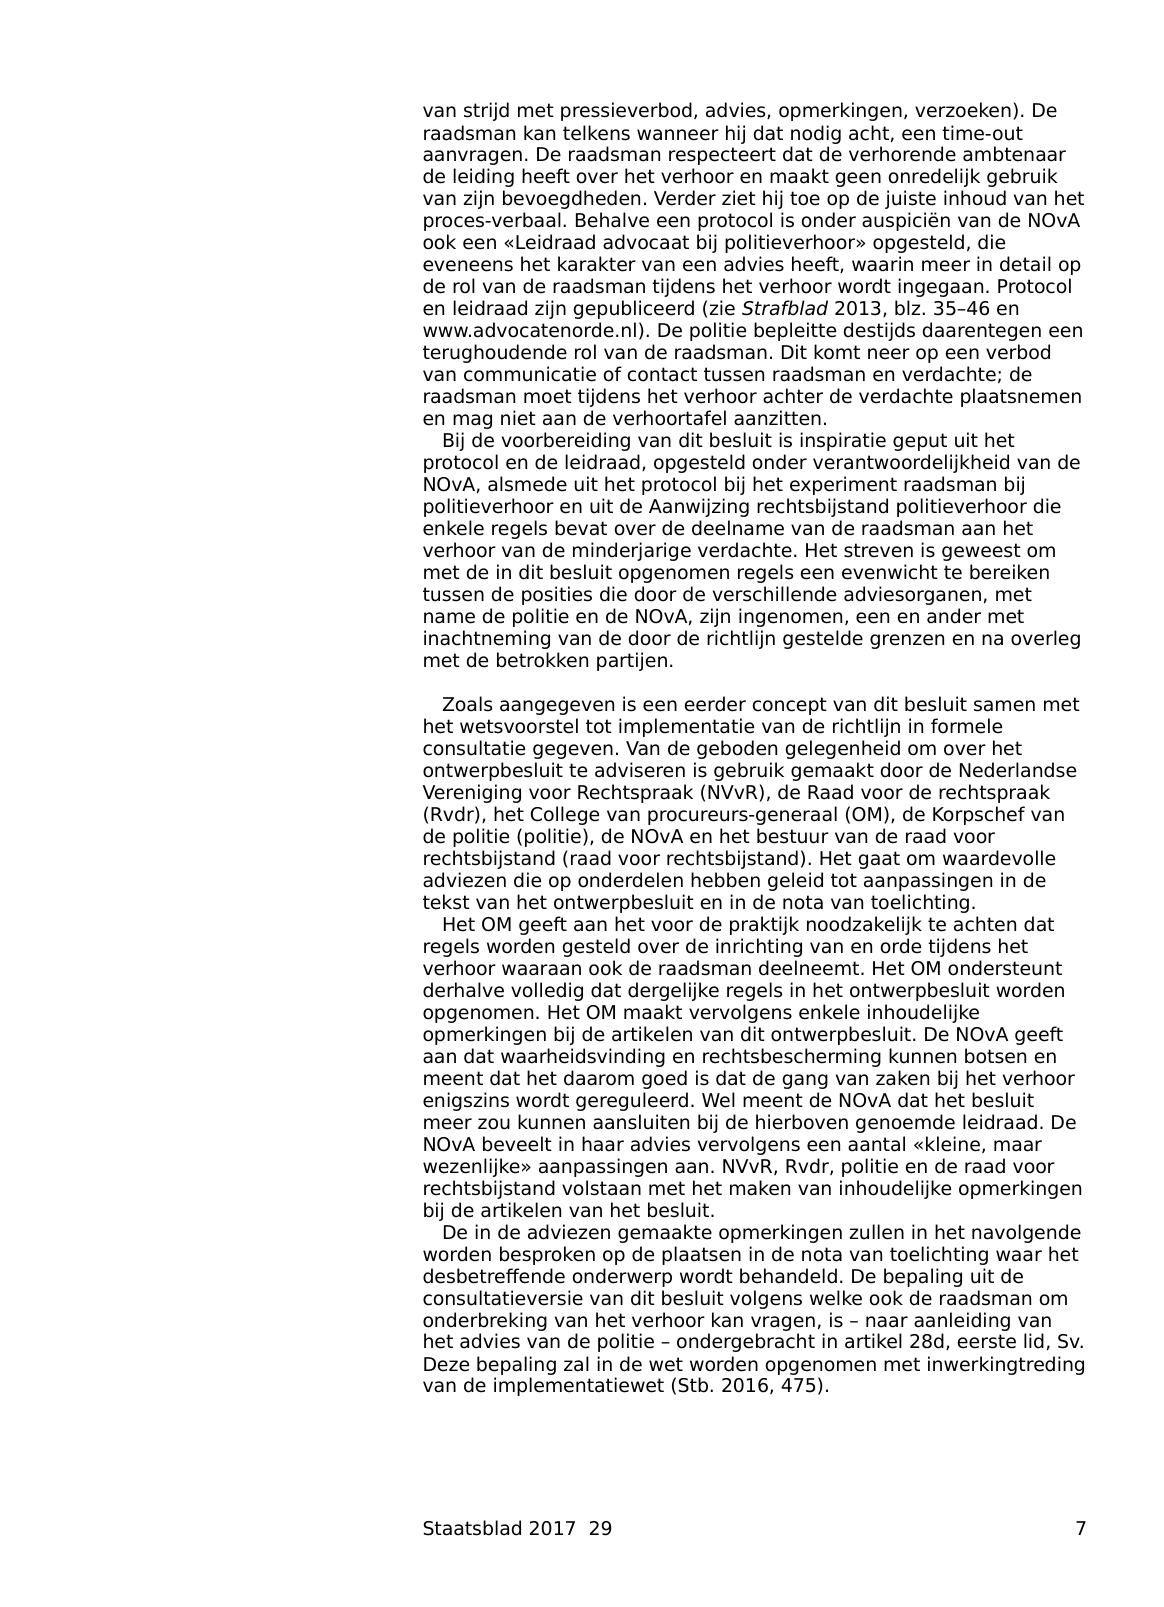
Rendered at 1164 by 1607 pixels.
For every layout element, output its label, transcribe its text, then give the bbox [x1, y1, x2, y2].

text De in de adviezen gemaakte opmerkingen zullen in het navolgende worden besproken op de plaatsen in de nota van toelichting waar het desbetreffende onderwerp wordt behandeld. De bepaling uit de consultatieversie van dit besluit volgens welke ook de raadsman om onderbreking van het verhoor kan vragen, is – naar aanleiding van het advies van de politie – ondergebracht in artikel 28d, eerste lid, Sv. Deze bepaling zal in de wet worden opgenomen met inwerkingtreding van de implementatiewet (Stb. 2016, 475). [422, 1222, 1087, 1397]
text Bij de voorbereiding van dit besluit is inspiratie geput uit het protocol en de leidraad, opgesteld onder verantwoordelijkheid van de NOvA, alsmede uit het protocol bij het experiment raadsman bij politieverhoor en uit de Aanwijzing rechtsbijstand politieverhoor die enkele regels bevat over de deelname van de raadsman aan het verhoor van de minderjarige verdachte. Het streven is geweest om met de in dit besluit opgenomen regels een evenwicht te bereiken tussen de posities die door de verschillende adviesorganen, met name de politie en de NOvA, zijn ingenomen, een en ander met inachtneming van de door de richtlijn gestelde grenzen en na overleg met de betrokken partijen. [422, 430, 1087, 672]
text Zoals aangegeven is een eerder concept van dit besluit samen met het wetsvoorstel tot implementatie van de richtlijn in formele consultatie gegeven. Van de geboden gelegenheid om over het ontwerpbesluit te adviseren is gebruik gemaakt door de Nederlandse Vereniging voor Rechtspraak (NVvR), de Raad voor de rechtspraak (Rvdr), het College van procureurs-generaal (OM), de Korpschef van de politie (politie), de NOvA en het bestuur van de raad voor rechtsbijstand (raad voor rechtsbijstand). Het gaat om waardevolle adviezen die op onderdelen hebben geleid tot aanpassingen in de tekst van het ontwerpbesluit en in de nota van toelichting. [422, 694, 1087, 914]
text van strijd met pressieverbod, advies, opmerkingen, verzoeken). De raadsman kan telkens wanneer hij dat nodig acht, een time-out aanvragen. De raadsman respecteert dat de verhorende ambtenaar de leiding heeft over het verhoor en maakt geen onredelijk gebruik van zijn bevoegdheden. Verder ziet hij toe op de juiste inhoud van het proces-verbaal. Behalve een protocol is onder auspiciën van de NOvA ook een «Leidraad advocaat bij politieverhoor» opgesteld, die eveneens het karakter van een advies heeft, waarin meer in detail op de rol van de raadsman tijdens het verhoor wordt ingegaan. Protocol en leidraad zijn gepubliceerd (zie Strafblad 2013, blz. 35–46 en www.advocatenorde.nl). De politie bepleitte destijds daarentegen een terughoudende rol van de raadsman. Dit komt neer op een verbod van communicatie of contact tussen raadsman en verdachte; de raadsman moet tijdens het verhoor achter de verdachte plaatsnemen en mag niet aan de verhoortafel aanzitten. [422, 100, 1087, 430]
text Het OM geeft aan het voor de praktijk noodzakelijk te achten dat regels worden gesteld over de inrichting van en orde tijdens het verhoor waaraan ook de raadsman deelneemt. Het OM ondersteunt derhalve volledig dat dergelijke regels in het ontwerpbesluit worden opgenomen. Het OM maakt vervolgens enkele inhoudelijke opmerkingen bij de artikelen van dit ontwerpbesluit. De NOvA geeft aan dat waarheidsvinding en rechtsbescherming kunnen botsen en meent dat het daarom goed is dat de gang van zaken bij het verhoor enigszins wordt gereguleerd. Wel meent de NOvA dat het besluit meer zou kunnen aansluiten bij de hierboven genoemde leidraad. De NOvA beveelt in haar advies vervolgens een aantal «kleine, maar wezenlijke» aanpassingen aan. NVvR, Rvdr, politie en de raad voor rechtsbijstand volstaan met het maken van inhoudelijke opmerkingen bij de artikelen van het besluit. [422, 914, 1087, 1222]
